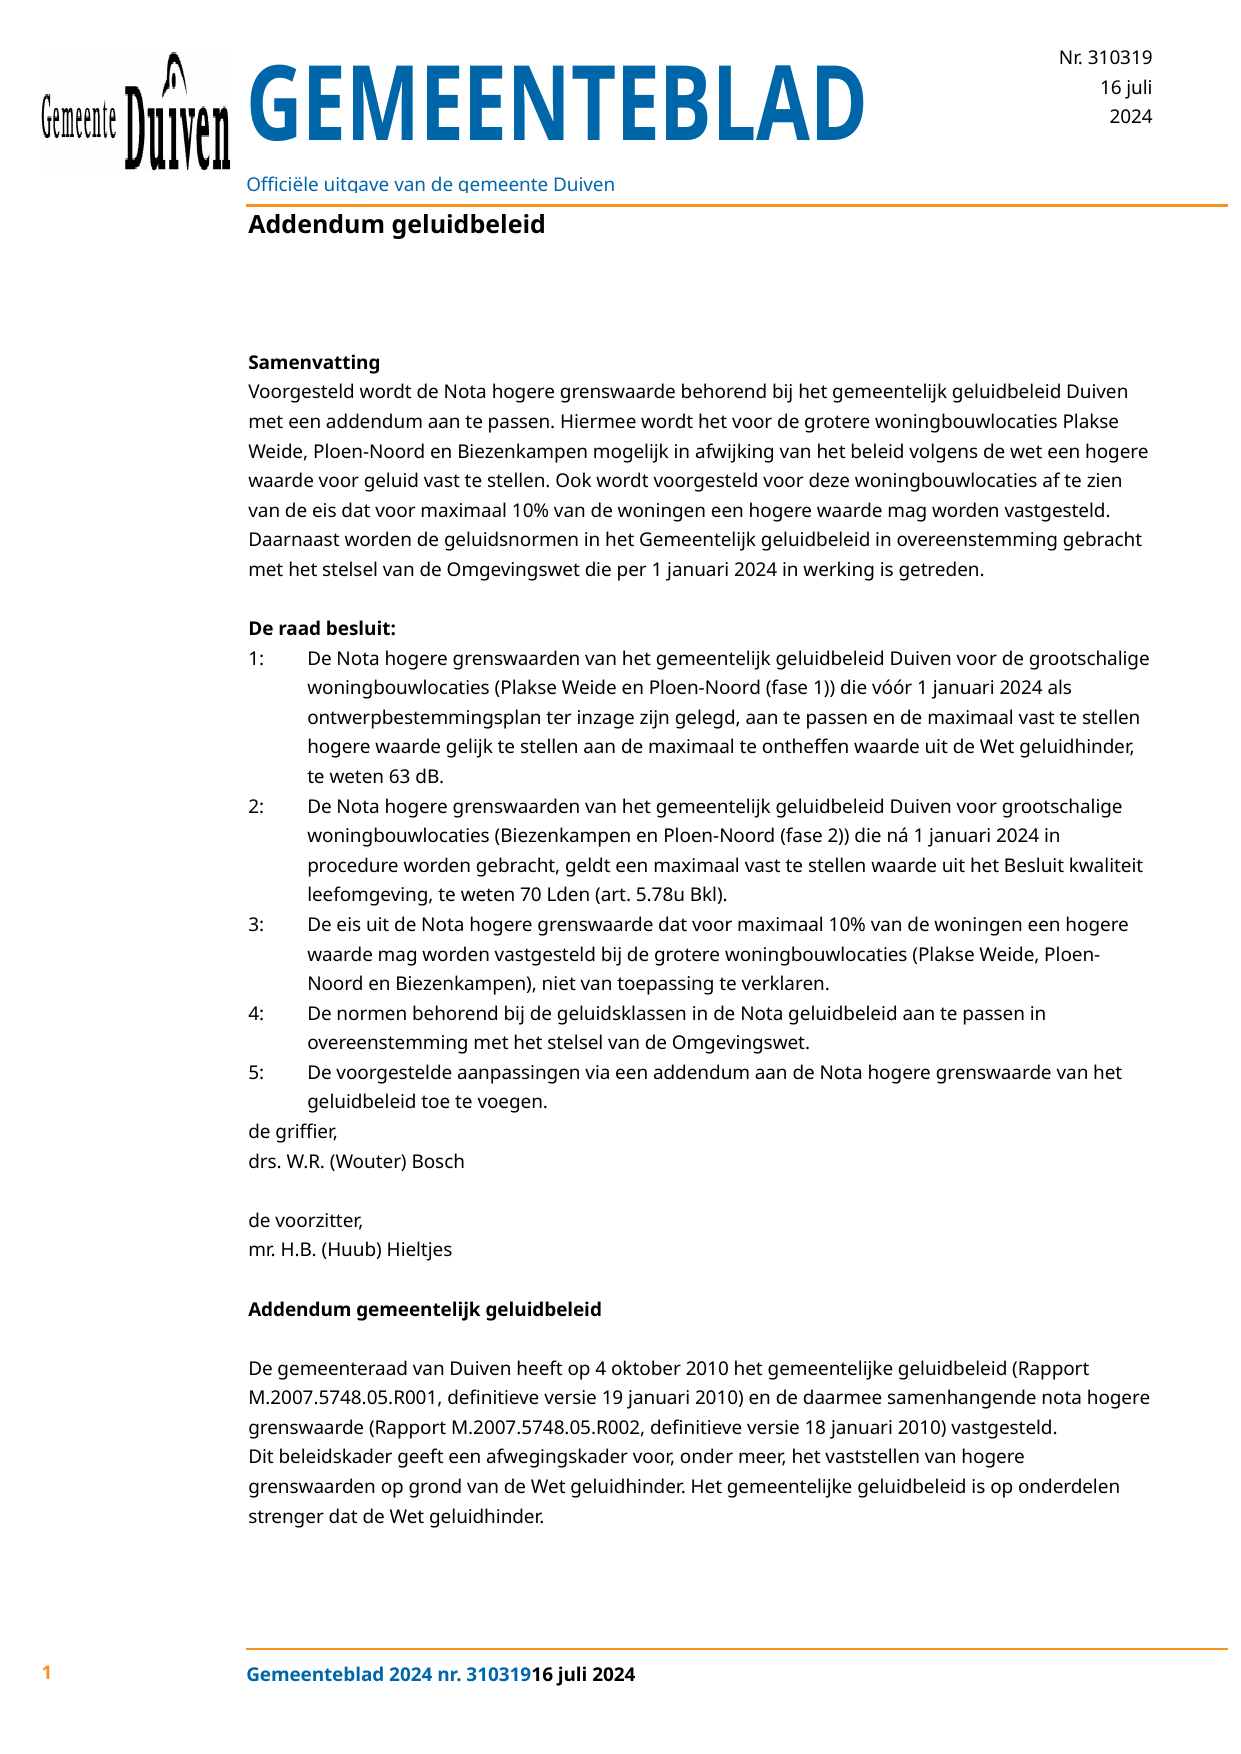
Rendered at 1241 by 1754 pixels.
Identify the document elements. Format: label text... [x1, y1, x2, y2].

text De raad besluit: [248, 615, 1152, 641]
text Daarnaast worden de geluidsnormen in het Gemeentelijk geluidbeleid in overeenstemming gebracht met het stelsel van de Omgevingswet die per 1 januari 2024 in werking is getreden. [248, 527, 1152, 582]
text de griffier, [248, 1118, 1152, 1144]
text ‎Addendum geluidbeleid [248, 207, 1152, 241]
list De eis uit de Nota hogere grenswaarde dat voor maximaal 10% van de woningen een hogere waarde mag worden vastgesteld bij de grotere woningbouwlocaties (Plakse Weide, Ploen-Noord en Biezenkampen), niet van toepassing te verklaren. [248, 911, 1152, 996]
text Samenvatting [248, 349, 1152, 375]
text Voorgesteld wordt de Nota hogere grenswaarde behorend bij het gemeentelijk geluidbeleid Duiven met een addendum aan te passen. Hiermee wordt het voor de grotere woningbouwlocaties Plakse Weide, Ploen-Noord en Biezenkampen mogelijk in afwijking van het beleid volgens de wet een hogere waarde voor geluid vast te stellen. Ook wordt voorgesteld voor deze woningbouwlocaties af te zien van de eis dat voor maximaal 10% van de woningen een hogere waarde mag worden vastgesteld. [248, 379, 1152, 523]
text De gemeenteraad van Duiven heeft op 4 oktober 2010 het gemeentelijke geluidbeleid (Rapport M.2007.5748.05.R001, definitieve versie 19 januari 2010) en de daarmee samenhangende nota hogere grenswaarde (Rapport M.2007.5748.05.R002, definitieve versie 18 januari 2010) vastgesteld. [248, 1355, 1152, 1440]
list De Nota hogere grenswaarden van het gemeentelijk geluidbeleid Duiven voor de grootschalige woningbouwlocaties (Plakse Weide en Ploen-Noord (fase 1)) die vóór 1 januari 2024 als ontwerpbestemmingsplan ter inzage zijn gelegd, aan te passen en de maximaal vast te stellen hogere waarde gelijk te stellen aan de maximaal te ontheffen waarde uit de Wet geluidhinder, te weten 63 dB. [248, 645, 1152, 789]
list De Nota hogere grenswaarden van het gemeentelijk geluidbeleid Duiven voor grootschalige woningbouwlocaties (Biezenkampen en Ploen-Noord (fase 2)) die ná 1 januari 2024 in procedure worden gebracht, geldt een maximaal vast te stellen waarde uit het Besluit kwaliteit leefomgeving, te weten 70 Lden (art. 5.78u Bkl). [248, 793, 1152, 907]
text mr. H.B. (Huub) Hieltjes [248, 1237, 1152, 1262]
text Addendum gemeentelijk geluidbeleid [248, 1296, 1152, 1322]
picture [41, 47, 231, 172]
text de voorzitter, [248, 1207, 1152, 1233]
text Dit beleidskader geeft een afwegingskader voor, onder meer, het vaststellen van hogere grenswaarden op grond van de Wet geluidhinder. Het gemeentelijke geluidbeleid is op onderdelen strenger dat de Wet geluidhinder. [248, 1444, 1152, 1529]
list De voorgestelde aanpassingen via een addendum aan de Nota hogere grenswaarde van het geluidbeleid toe te voegen. [248, 1059, 1152, 1114]
text drs. W.R. (Wouter) Bosch [248, 1148, 1152, 1174]
list De normen behorend bij de geluidsklassen in de Nota geluidbeleid aan te passen in overeenstemming met het stelsel van de Omgevingswet. [248, 1000, 1152, 1055]
